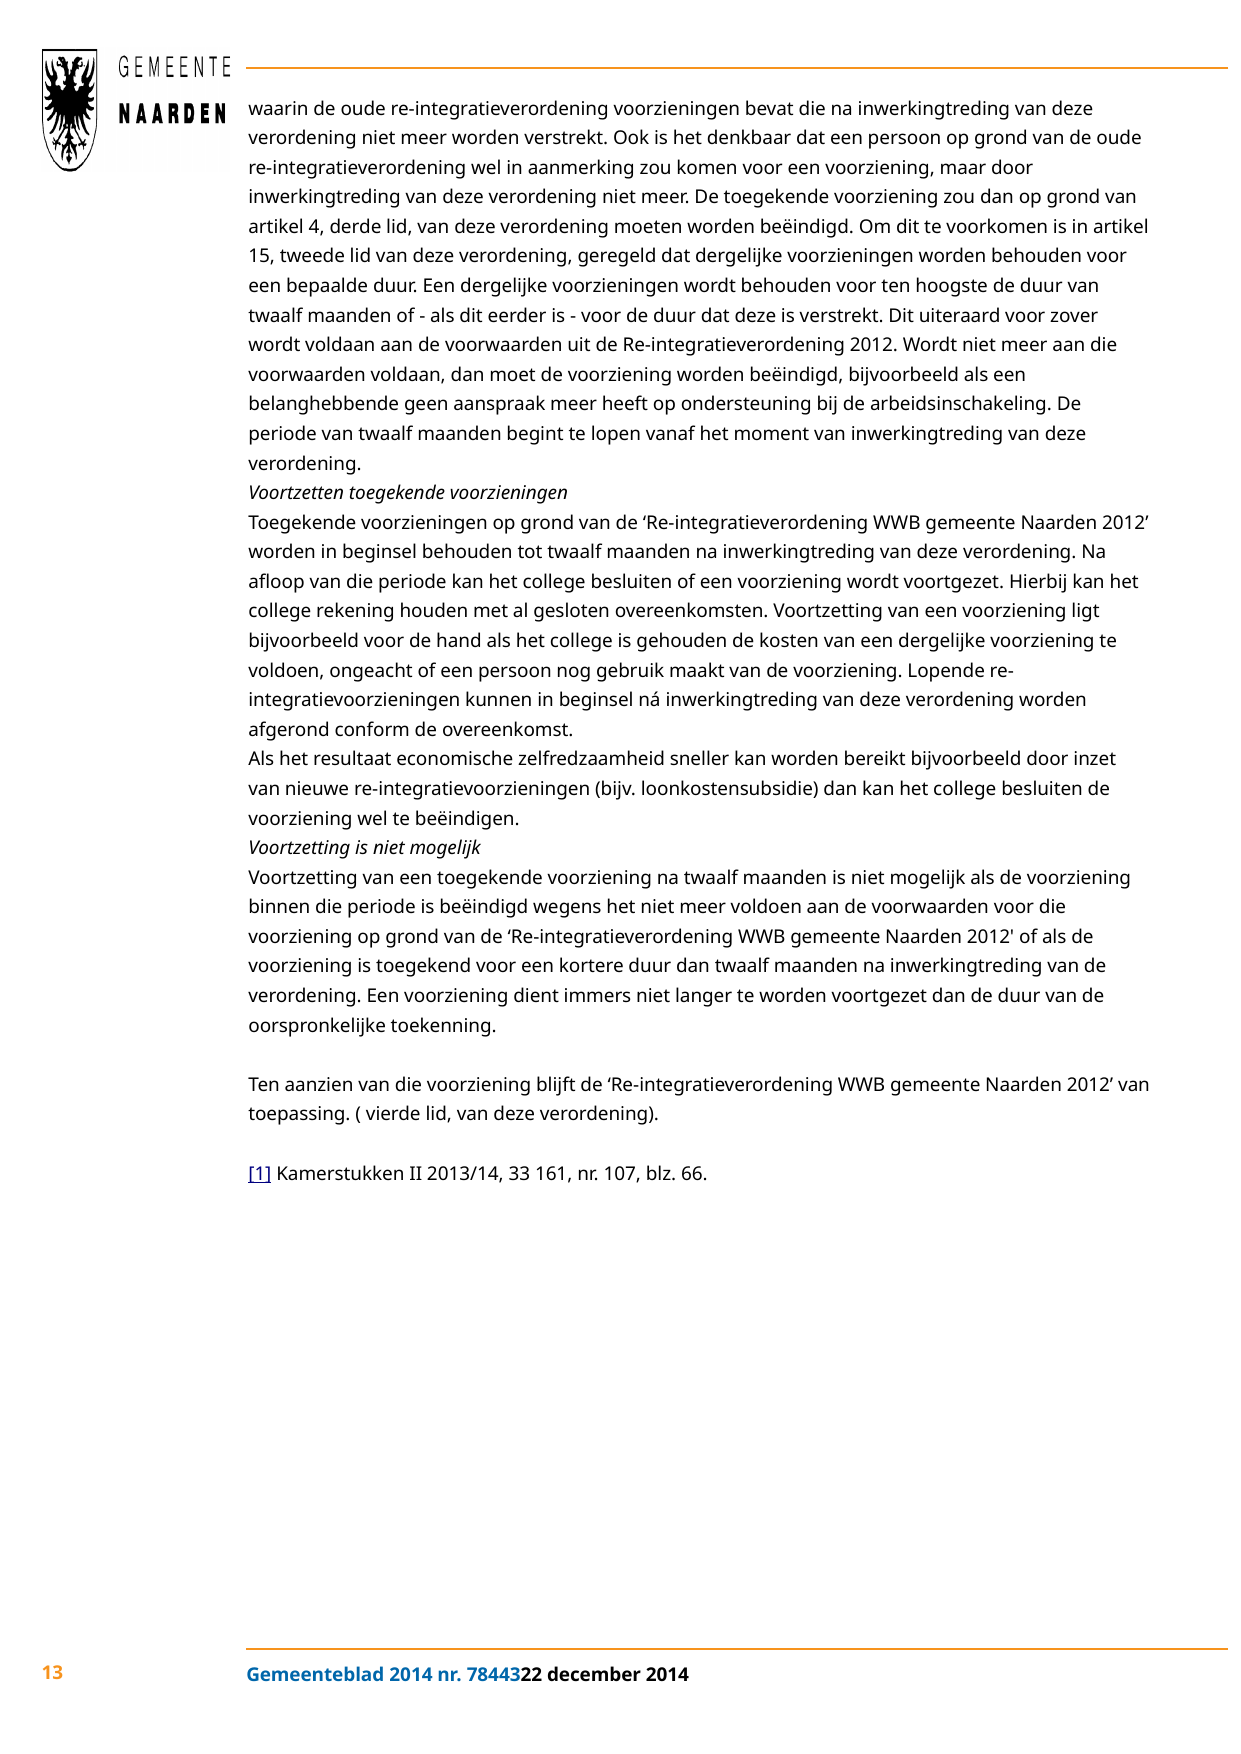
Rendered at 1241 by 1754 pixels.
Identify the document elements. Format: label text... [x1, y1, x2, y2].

picture [41, 47, 231, 172]
text Toegekende voorzieningen op grond van de ‘Re-integratieverordening WWB gemeente Naarden 2012’ worden in beginsel behouden tot twaalf maanden na inwerkingtreding van deze verordening. Na afloop van die periode kan het college besluiten of een voorziening wordt voortgezet. Hierbij kan het college rekening houden met al gesloten overeenkomsten. Voortzetting van een voorziening ligt bijvoorbeeld voor de hand als het college is gehouden de kosten van een dergelijke voorziening te voldoen, ongeacht of een persoon nog gebruik maakt van de voorziening. Lopende re-integratievoorzieningen kunnen in beginsel ná inwerkingtreding van deze verordening worden afgerond conform de overeenkomst. [248, 509, 1152, 742]
text Ten aanzien van die voorziening blijft de ‘Re-integratieverordening WWB gemeente Naarden 2012’ van toepassing. ( vierde lid, van deze verordening). [248, 1071, 1152, 1126]
text [1] Kamerstukken II 2013/14, 33 161, nr. 107, blz. 66. [248, 1160, 1152, 1186]
text waarin de oude re-integratieverordening voorzieningen bevat die na inwerkingtreding van deze verordening niet meer worden verstrekt. Ook is het denkbaar dat een persoon op grond van de oude re-integratieverordening wel in aanmerking zou komen voor een voorziening, maar door inwerkingtreding van deze verordening niet meer. De toegekende voorziening zou dan op grond van artikel 4, derde lid, van deze verordening moeten worden beëindigd. Om dit te voorkomen is in artikel 15, tweede lid van deze verordening, geregeld dat dergelijke voorzieningen worden behouden voor een bepaalde duur. Een dergelijke voorzieningen wordt behouden voor ten hoogste de duur van twaalf maanden of - als dit eerder is - voor de duur dat deze is verstrekt. Dit uiteraard voor zover wordt voldaan aan de voorwaarden uit de Re-integratieverordening 2012. Wordt niet meer aan die voorwaarden voldaan, dan moet de voorziening worden beëindigd, bijvoorbeeld als een belanghebbende geen aanspraak meer heeft op ondersteuning bij de arbeids­inschakeling. De periode van twaalf maanden begint te lopen vanaf het moment van inwerkingtreding van deze verordening. [248, 95, 1152, 476]
text Als het resultaat economische zelfredzaamheid sneller kan worden bereikt bijvoorbeeld door inzet van nieuwe re-integratievoorzieningen (bijv. loonkostensubsidie) dan kan het college besluiten de voorziening wel te beëindigen. [248, 746, 1152, 831]
text Voortzetting is niet mogelijk [248, 834, 1152, 860]
text Voortzetten toegekende voorzieningen [248, 479, 1152, 505]
text Voortzetting van een toegekende voorziening na twaalf maanden is niet mogelijk als de voorziening binnen die periode is beëindigd wegens het niet meer voldoen aan de voorwaarden voor die voorziening op grond van de ‘Re-integratieverordening WWB gemeente Naarden 2012' of als de voorziening is toegekend voor een kortere duur dan twaalf maanden na inwerkingtreding van de verordening. Een voorziening dient immers niet langer te worden voortgezet dan de duur van de oorspronkelijke toekenning. [248, 864, 1152, 1038]
